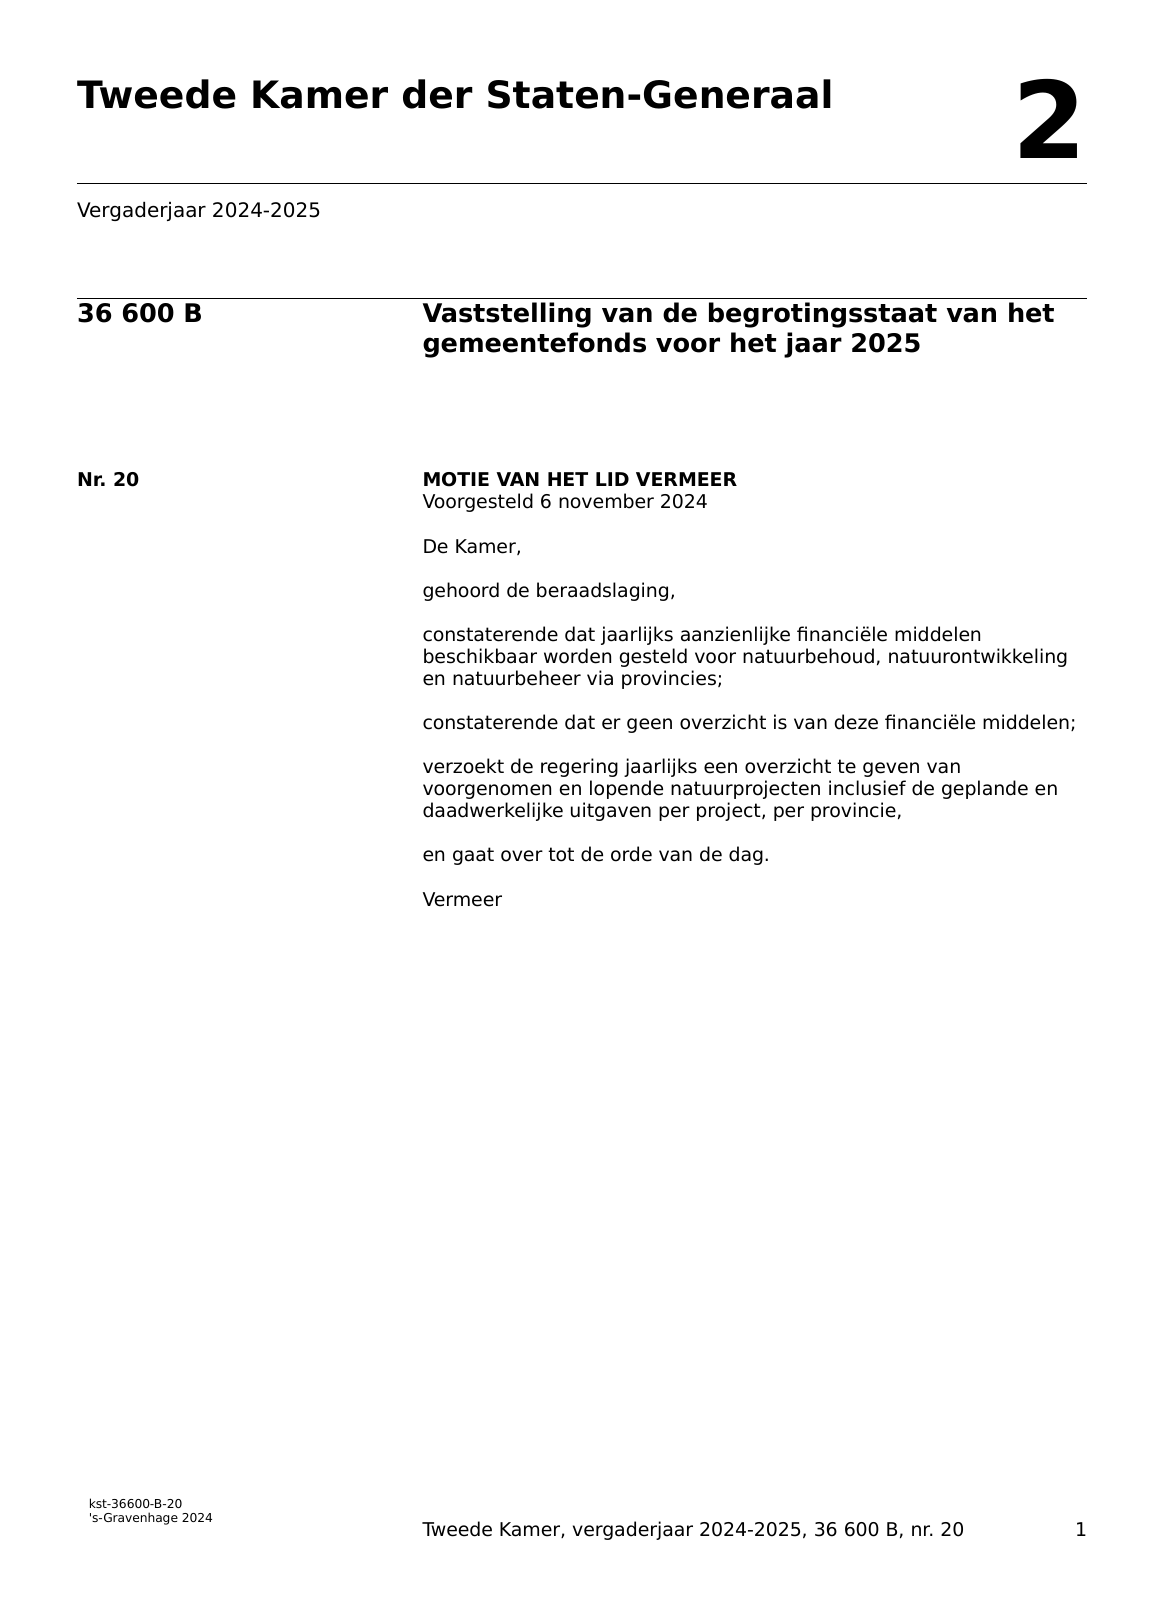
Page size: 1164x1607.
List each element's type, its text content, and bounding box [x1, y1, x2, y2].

text kst-36600-B-20 [88, 1497, 323, 1511]
text constaterende dat er geen overzicht is van deze financiële middelen; [422, 712, 1087, 734]
text 's-Gravenhage 2024 [88, 1511, 323, 1525]
text en gaat over tot de orde van de dag. [422, 844, 1087, 866]
table_header Tweede Kamer der Staten-Generaal [77, 59, 886, 183]
text Vermeer [422, 888, 1087, 910]
text gehoord de beraadslaging, [422, 580, 1087, 602]
table_header 2 [886, 59, 1087, 183]
text De Kamer, [422, 536, 1087, 557]
text verzoekt de regering jaarlijks een overzicht te geven van voorgenomen en lopende natuurprojecten inclusief de geplande en daadwerkelijke uitgaven per project, per provincie, [422, 756, 1087, 822]
text constaterende dat jaarlijks aanzienlijke financiële middelen beschikbaar worden gesteld voor natuurbehoud, natuurontwikkeling en natuurbeheer via provincies; [422, 624, 1087, 690]
subtitle Nr. 20 MOTIE VAN HET LID VERMEER [77, 469, 1087, 491]
subtitle 36 600 B Vaststelling van de begrotingsstaat van het gemeentefonds voor het jaar 2025 [77, 299, 1087, 358]
table_cell Vergaderjaar 2024-2025 [77, 184, 1087, 298]
text Voorgesteld 6 november 2024 [422, 491, 1087, 513]
